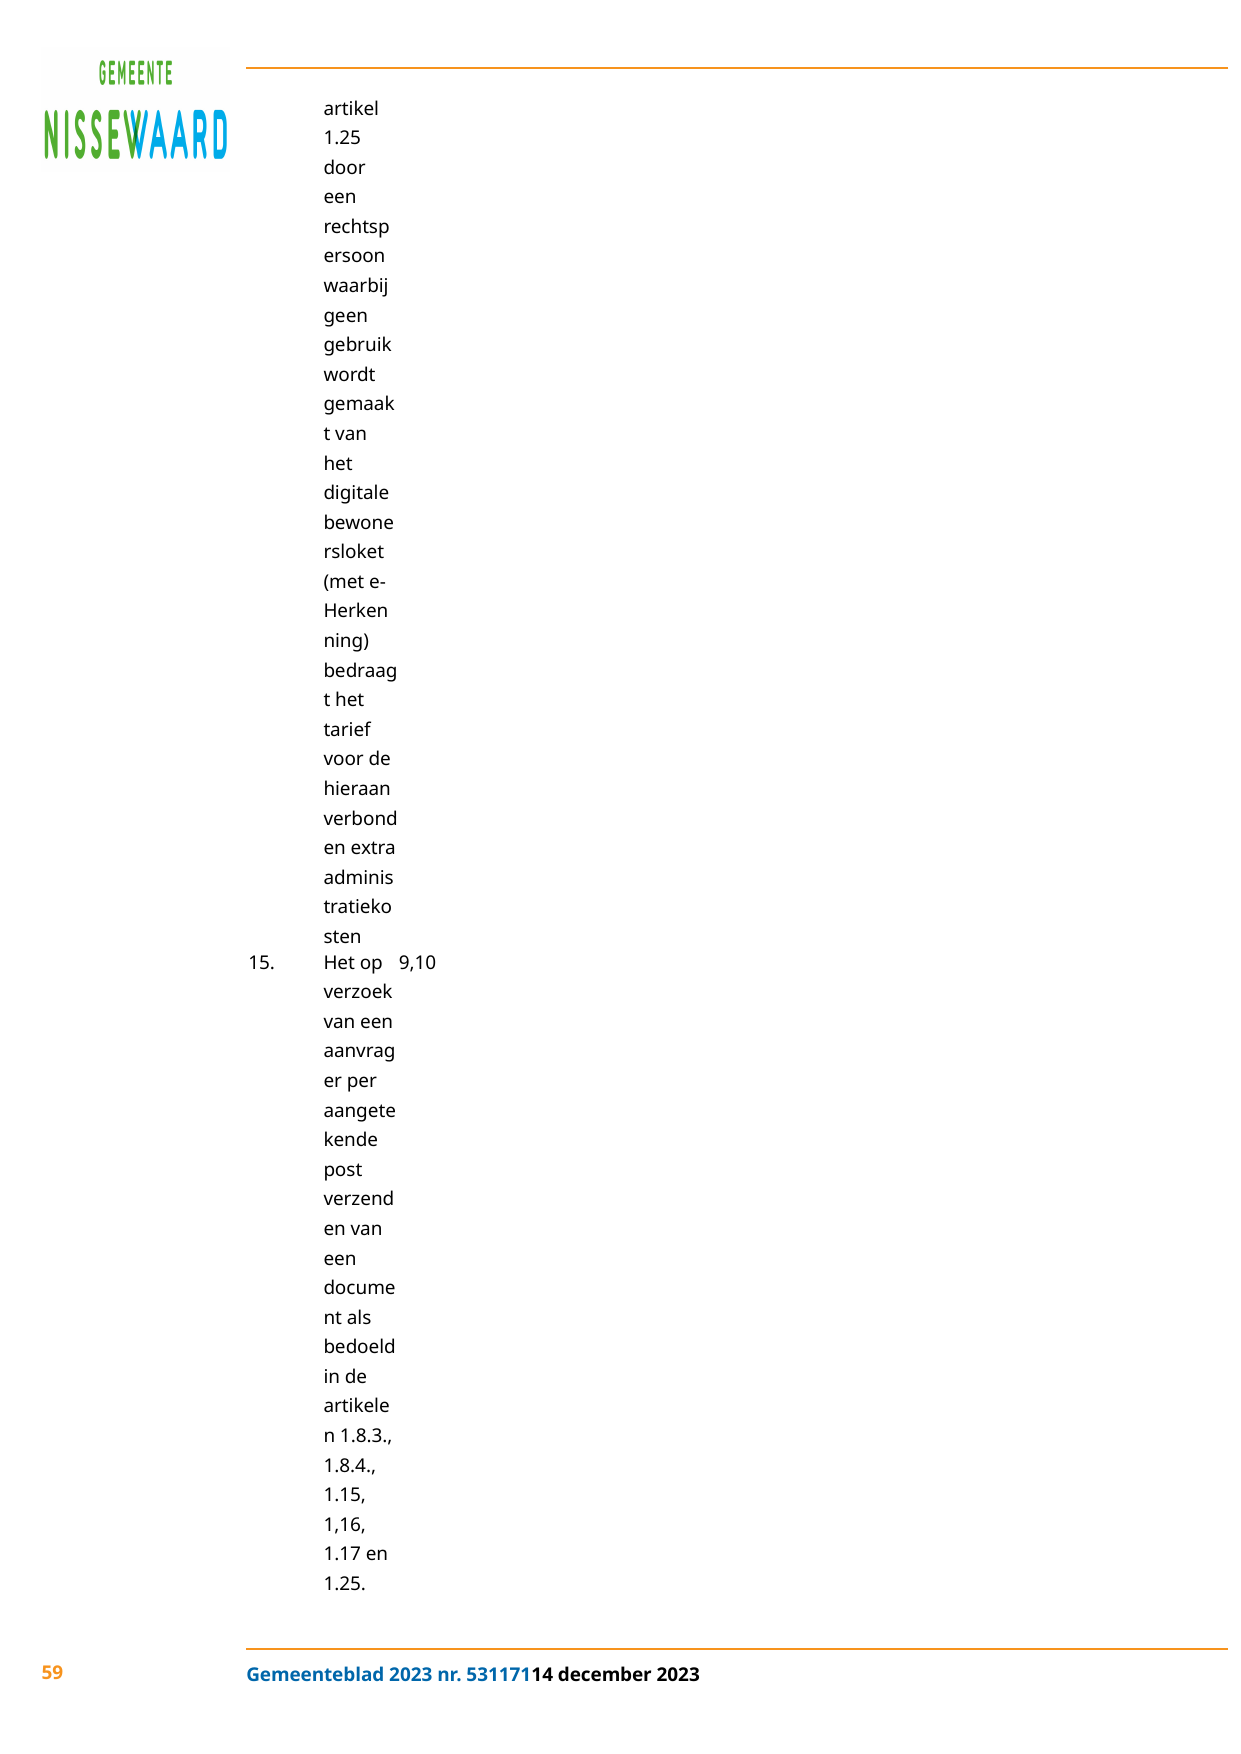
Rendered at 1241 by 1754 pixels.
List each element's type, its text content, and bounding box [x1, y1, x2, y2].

table_cell artikel 1.25 door een rechtspersoon waarbij geen gebruik wordt gemaakt van het digitale bewonersloket (met e-Herkenning) bedraagt het tarief voor de hieraan verbonden extra administratiekosten [323, 95, 398, 949]
table_cell [248, 95, 323, 949]
table_cell [399, 95, 474, 949]
table_cell 15. [248, 949, 323, 1596]
picture [41, 47, 231, 172]
table_cell Het op verzoek van een aanvrager per aangetekende post verzenden van een document als bedoeld in de artikelen 1.8.3., 1.8.4., 1.15, 1,16, 1.17 en 1.25. [323, 949, 398, 1596]
table_cell 9,10 [399, 949, 474, 1596]
